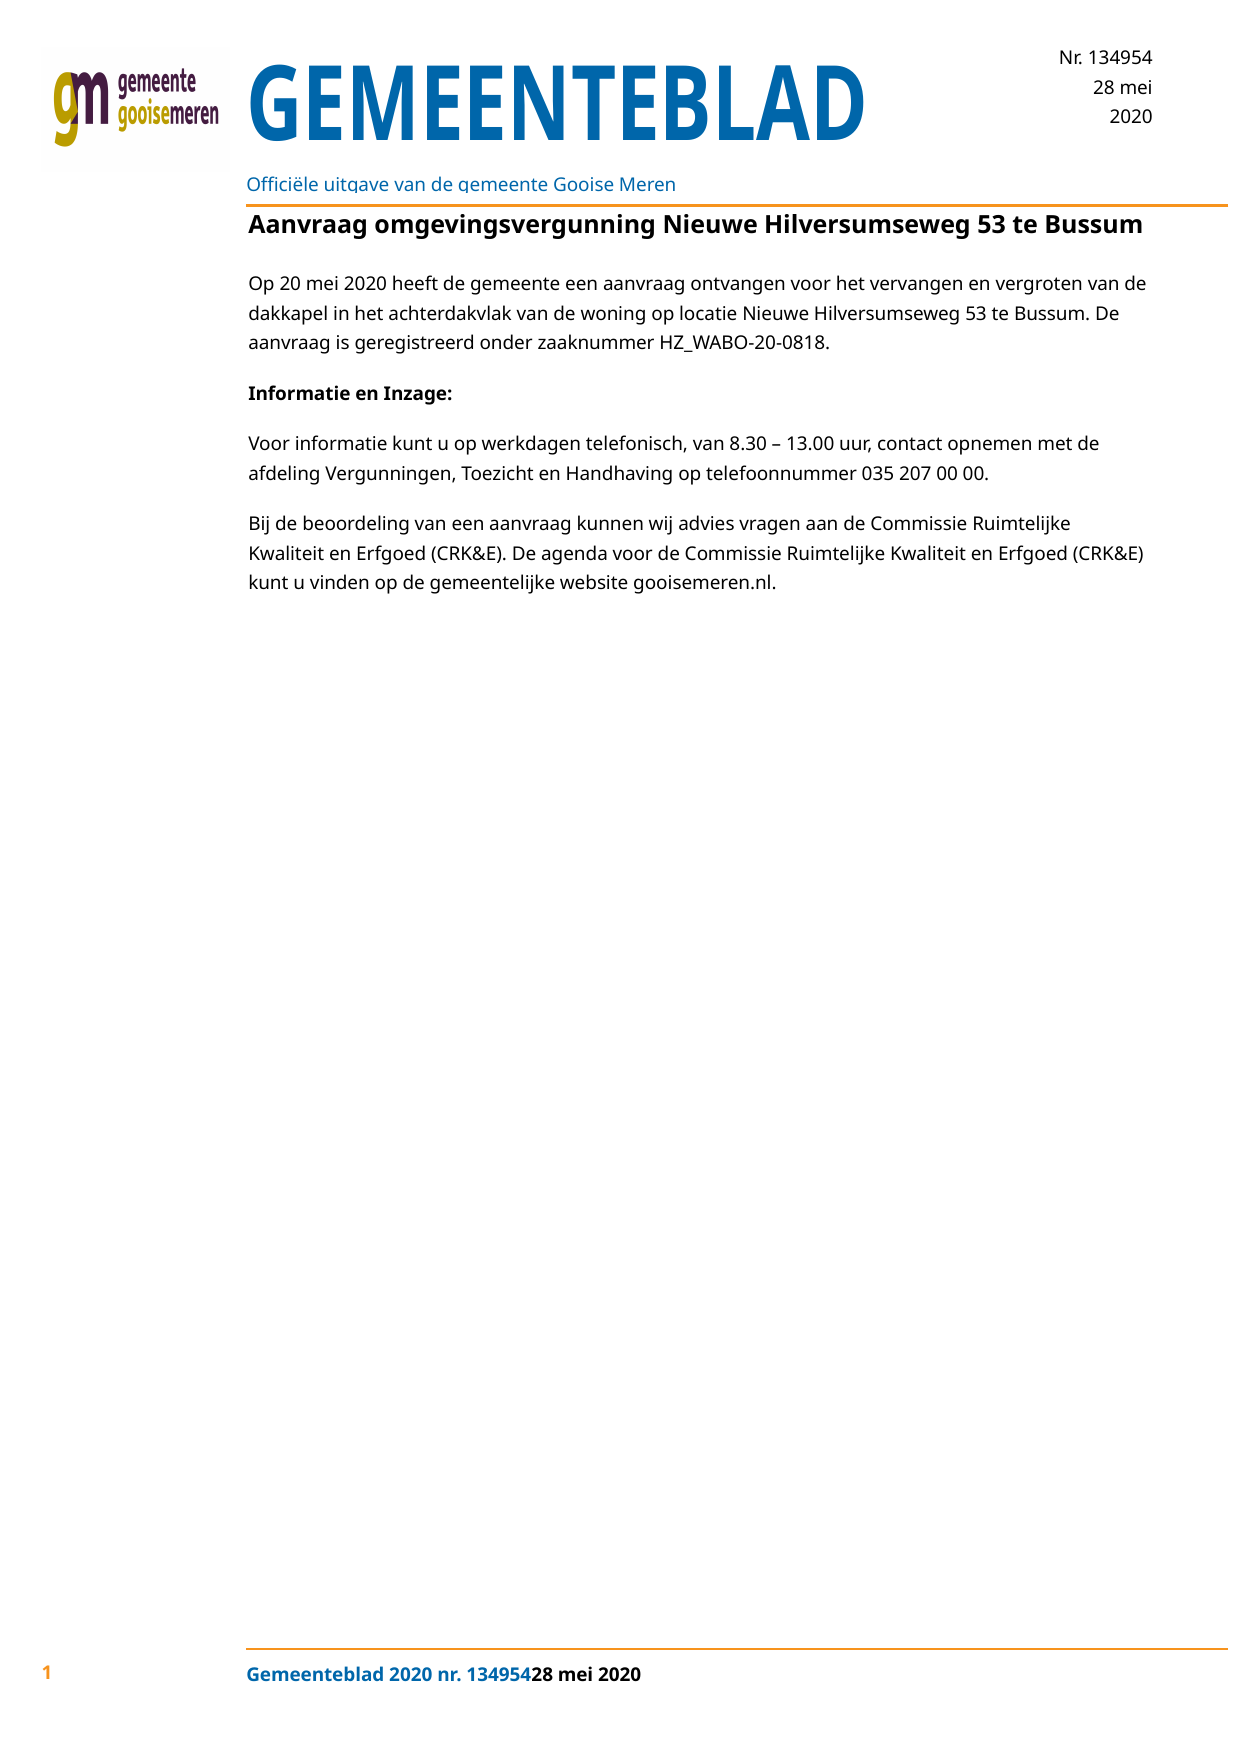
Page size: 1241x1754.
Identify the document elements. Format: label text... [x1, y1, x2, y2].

text Op 20 mei 2020 heeft de gemeente een aanvraag ontvangen voor het vervangen en vergroten van de dakkapel in het achterdakvlak van de woning op locatie Nieuwe Hilversumseweg 53 te Bussum. De aanvraag is geregistreerd onder zaaknummer HZ_WABO-20-0818. [248, 270, 1152, 355]
text Informatie en Inzage: [248, 380, 1152, 406]
text Bij de beoordeling van een aanvraag kunnen wij advies vragen aan de Commissie Ruimtelijke Kwaliteit en Erfgoed (CRK&E). De agenda voor de Commissie Ruimtelijke Kwaliteit en Erfgoed (CRK&E) kunt u vinden op de gemeentelijke website gooisemeren.nl. [248, 510, 1152, 595]
text Aanvraag omgevingsvergunning Nieuwe Hilversumseweg 53 te Bussum [248, 207, 1152, 241]
text Voor informatie kunt u op werkdagen telefonisch, van 8.30 – 13.00 uur, contact opnemen met de afdeling Vergunningen, Toezicht en Handhaving op telefoonnummer 035 207 00 00. [248, 430, 1152, 486]
picture [41, 47, 231, 172]
